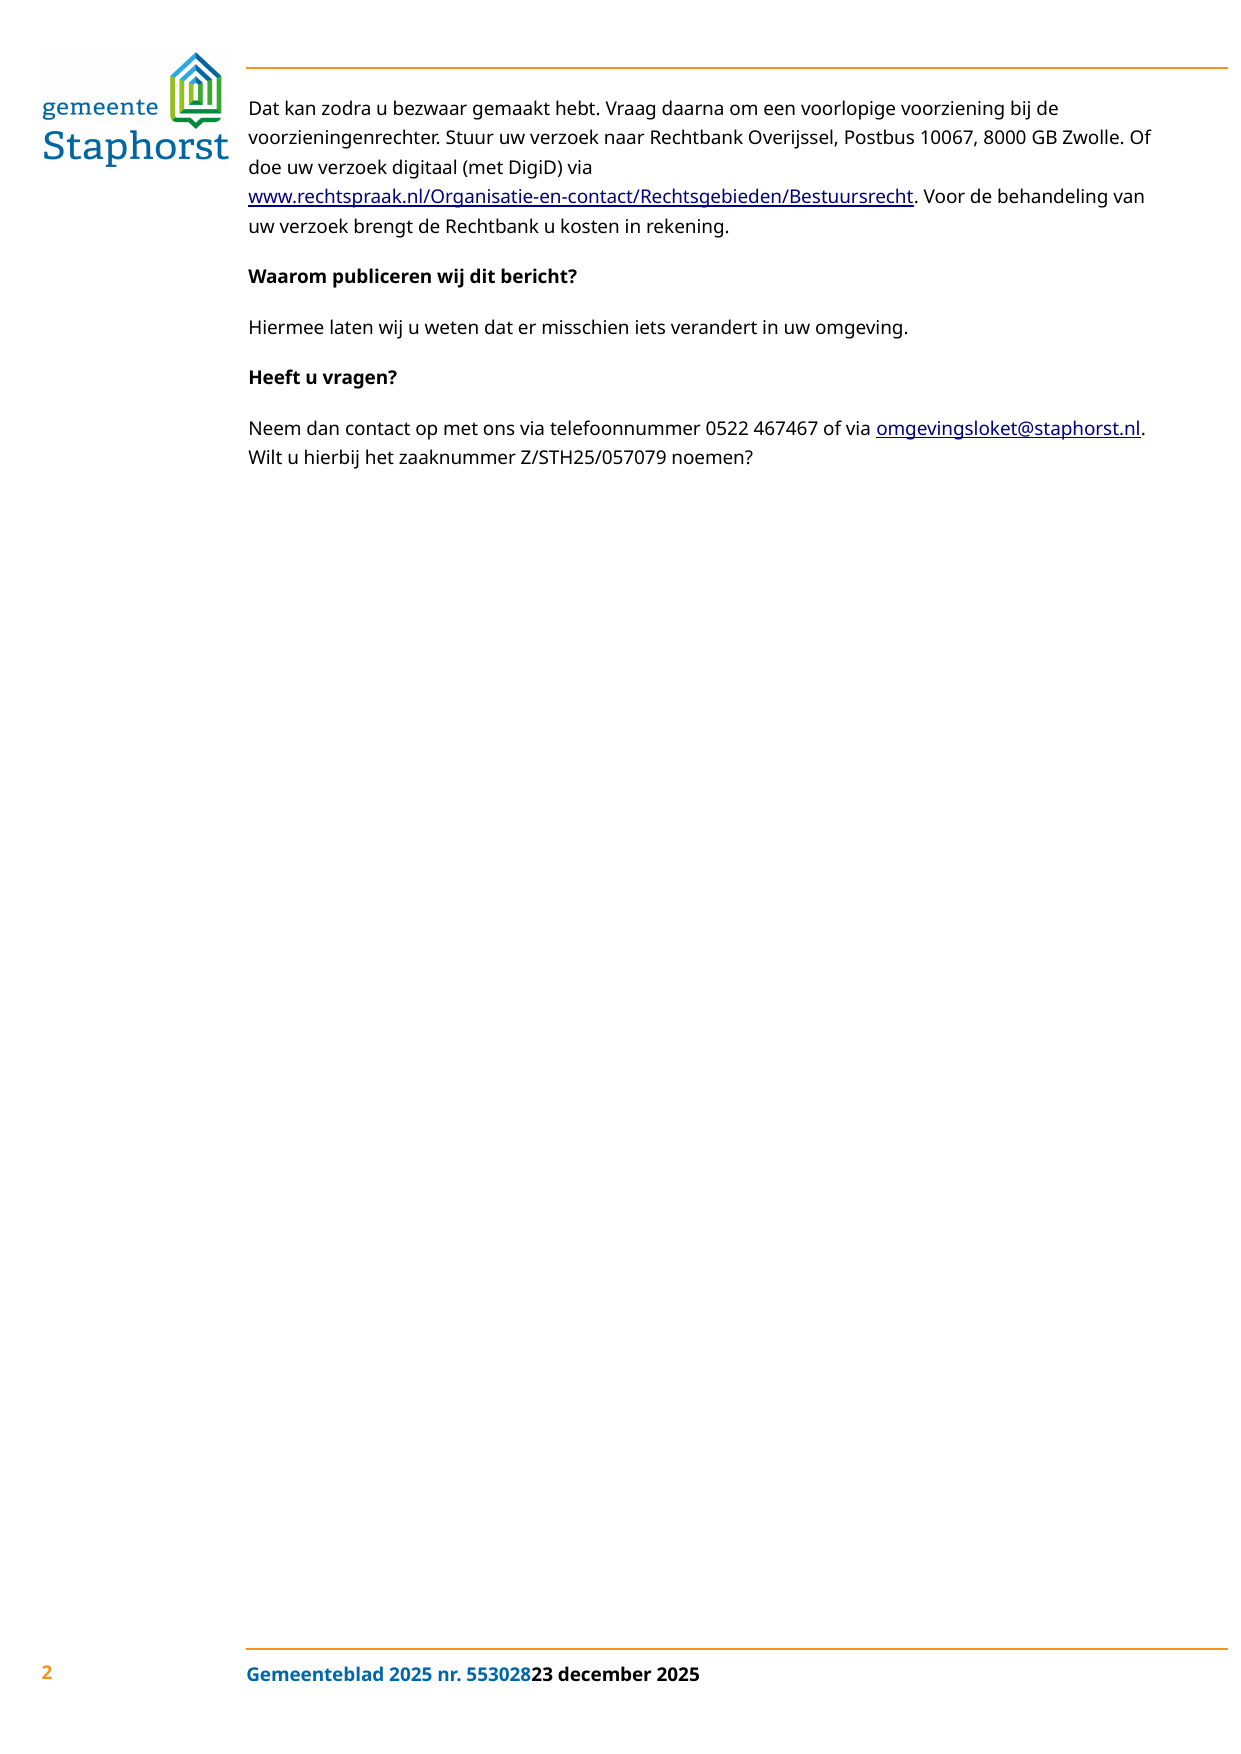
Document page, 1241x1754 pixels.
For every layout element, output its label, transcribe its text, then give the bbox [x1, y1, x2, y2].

text Heeft u vragen? [248, 364, 1152, 390]
text Dat kan zodra u bezwaar gemaakt hebt. Vraag daarna om een voorlopige voorziening bij de voorzieningenrechter. Stuur uw verzoek naar Rechtbank Overijssel, Postbus 10067, 8000 GB Zwolle. Of doe uw verzoek digitaal (met DigiD) via www.rechtspraak.nl/Organisatie-en-contact/Rechtsgebieden/Bestuursrecht. Voor de behandeling van uw verzoek brengt de Rechtbank u kosten in rekening. [248, 95, 1152, 239]
picture [41, 47, 231, 172]
text Hiermee laten wij u weten dat er misschien iets verandert in uw omgeving. [248, 314, 1152, 340]
text Waarom publiceren wij dit bericht? [248, 263, 1152, 289]
text Neem dan contact op met ons via telefoonnummer 0522 467467 of via omgevingsloket@staphorst.nl. Wilt u hierbij het zaaknummer Z/STH25/057079 noemen? [248, 415, 1152, 470]
